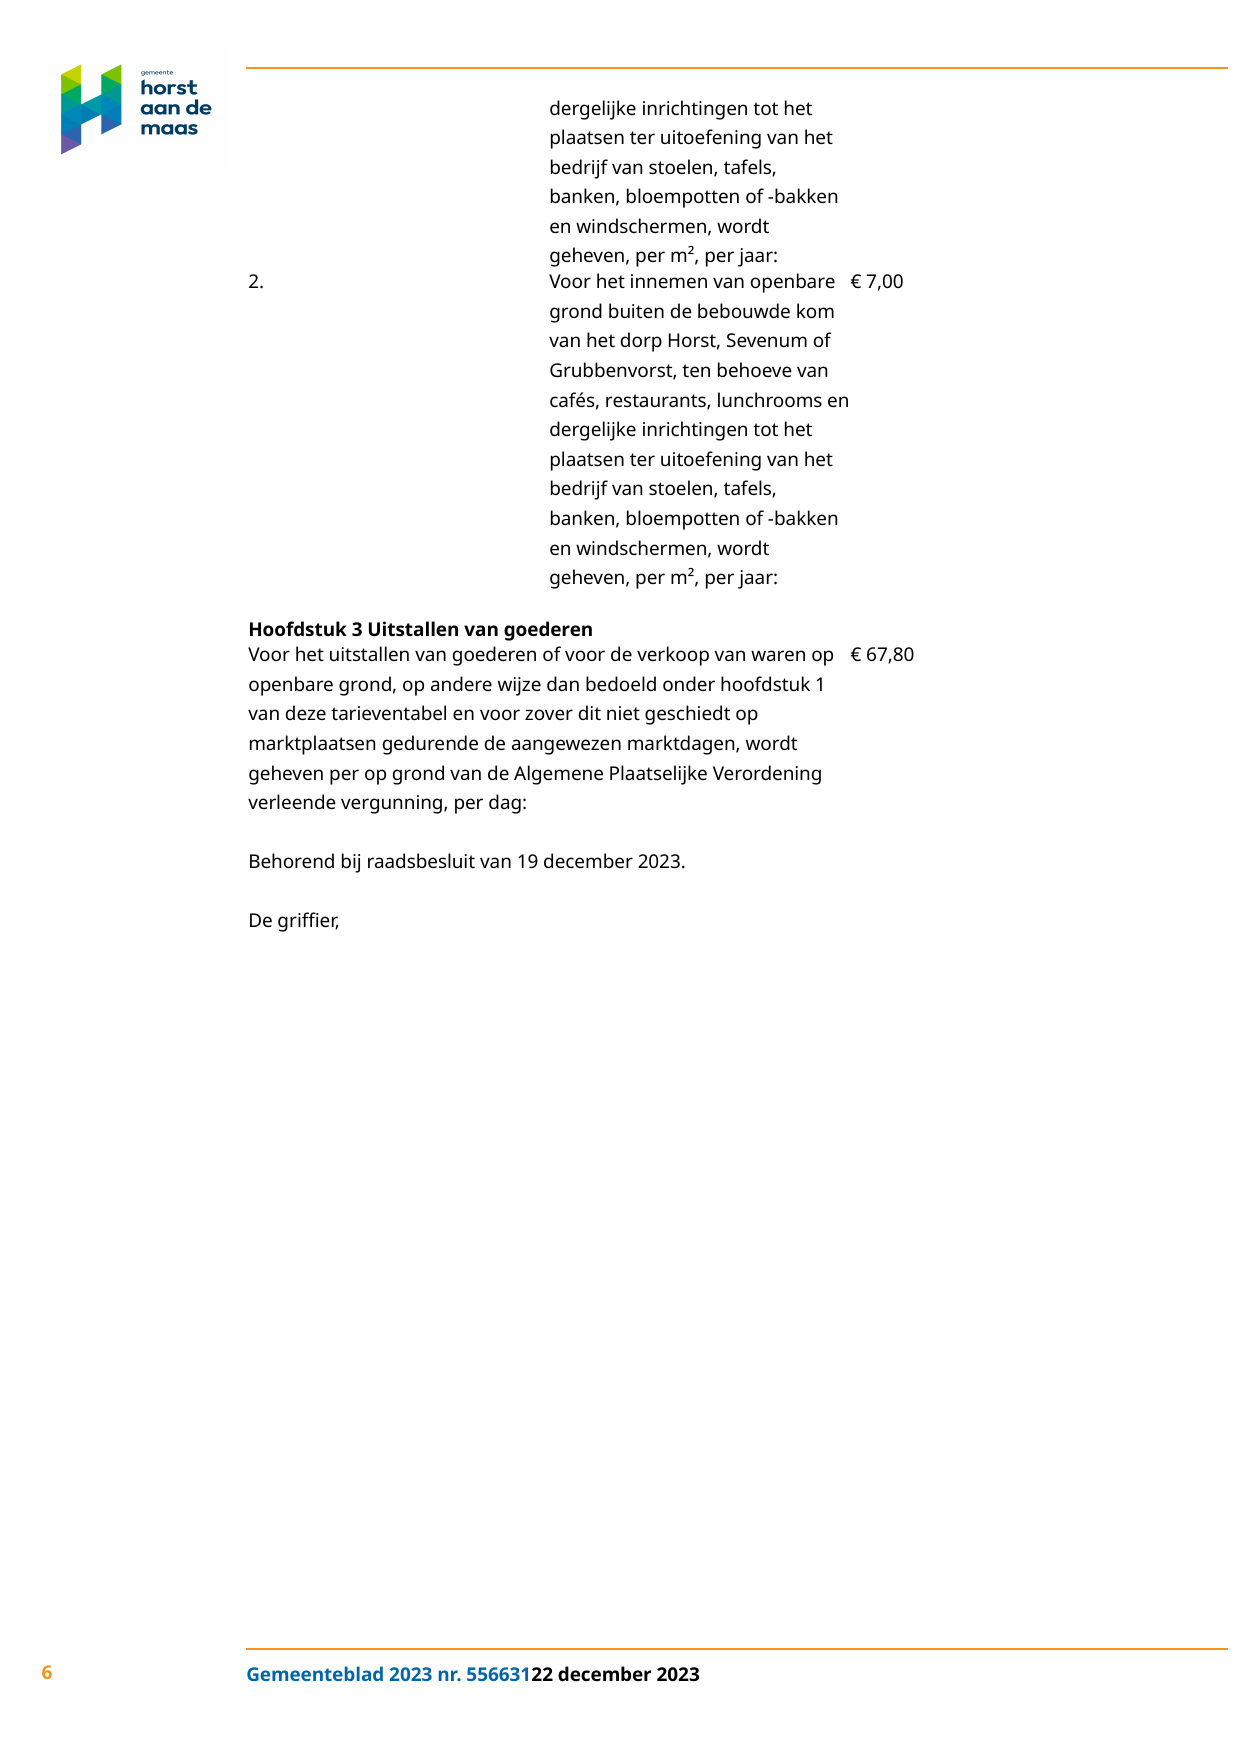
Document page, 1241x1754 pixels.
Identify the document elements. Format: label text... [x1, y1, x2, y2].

table_cell € 7,00 [850, 269, 1152, 590]
picture [41, 47, 231, 172]
table_cell € 67,80 [850, 641, 1152, 815]
table_cell 2. [248, 269, 549, 590]
text Behorend bij raadsbesluit van 19 december 2023. [248, 848, 1152, 874]
table_cell Hoofdstuk 3 Uitstallen van goederen [248, 616, 1152, 641]
table_cell [549, 590, 850, 616]
table_cell [850, 95, 1152, 268]
table_cell Voor het innemen van openbare grond buiten de bebouwde kom van het dorp Horst, Sevenum of Grubbenvorst, ten behoeve van cafés, res­taurants, lunchrooms en dergelijke inrichtingen tot het plaatsen ter uitoefening van het bedrijf van stoelen, tafels, banken, bloempotten of -bakken en windschermen, wordt geheven, per m², per jaar: [549, 269, 850, 590]
table_cell dergelijke inrichtingen tot het plaatsen ter uitoefening van het bedrijf van stoelen, tafels, banken, bloempotten of -bakken en windschermen, wordt geheven, per m², per jaar: [549, 95, 850, 268]
text De griffier, [248, 907, 1152, 933]
table_cell [248, 590, 549, 616]
table_cell Voor het uitstallen van goederen of voor de verkoop van waren op openbare grond, op andere wijze dan bedoeld onder hoofdstuk 1 van deze tarieventabel en voor zover dit niet geschiedt op marktplaatsen gedurende de aangewezen marktdagen, wordt geheven per op grond van de Algemene Plaatselijke Verordening verleende vergunning, per dag: [248, 641, 850, 815]
table_cell [248, 95, 549, 268]
table_cell [850, 590, 1152, 616]
